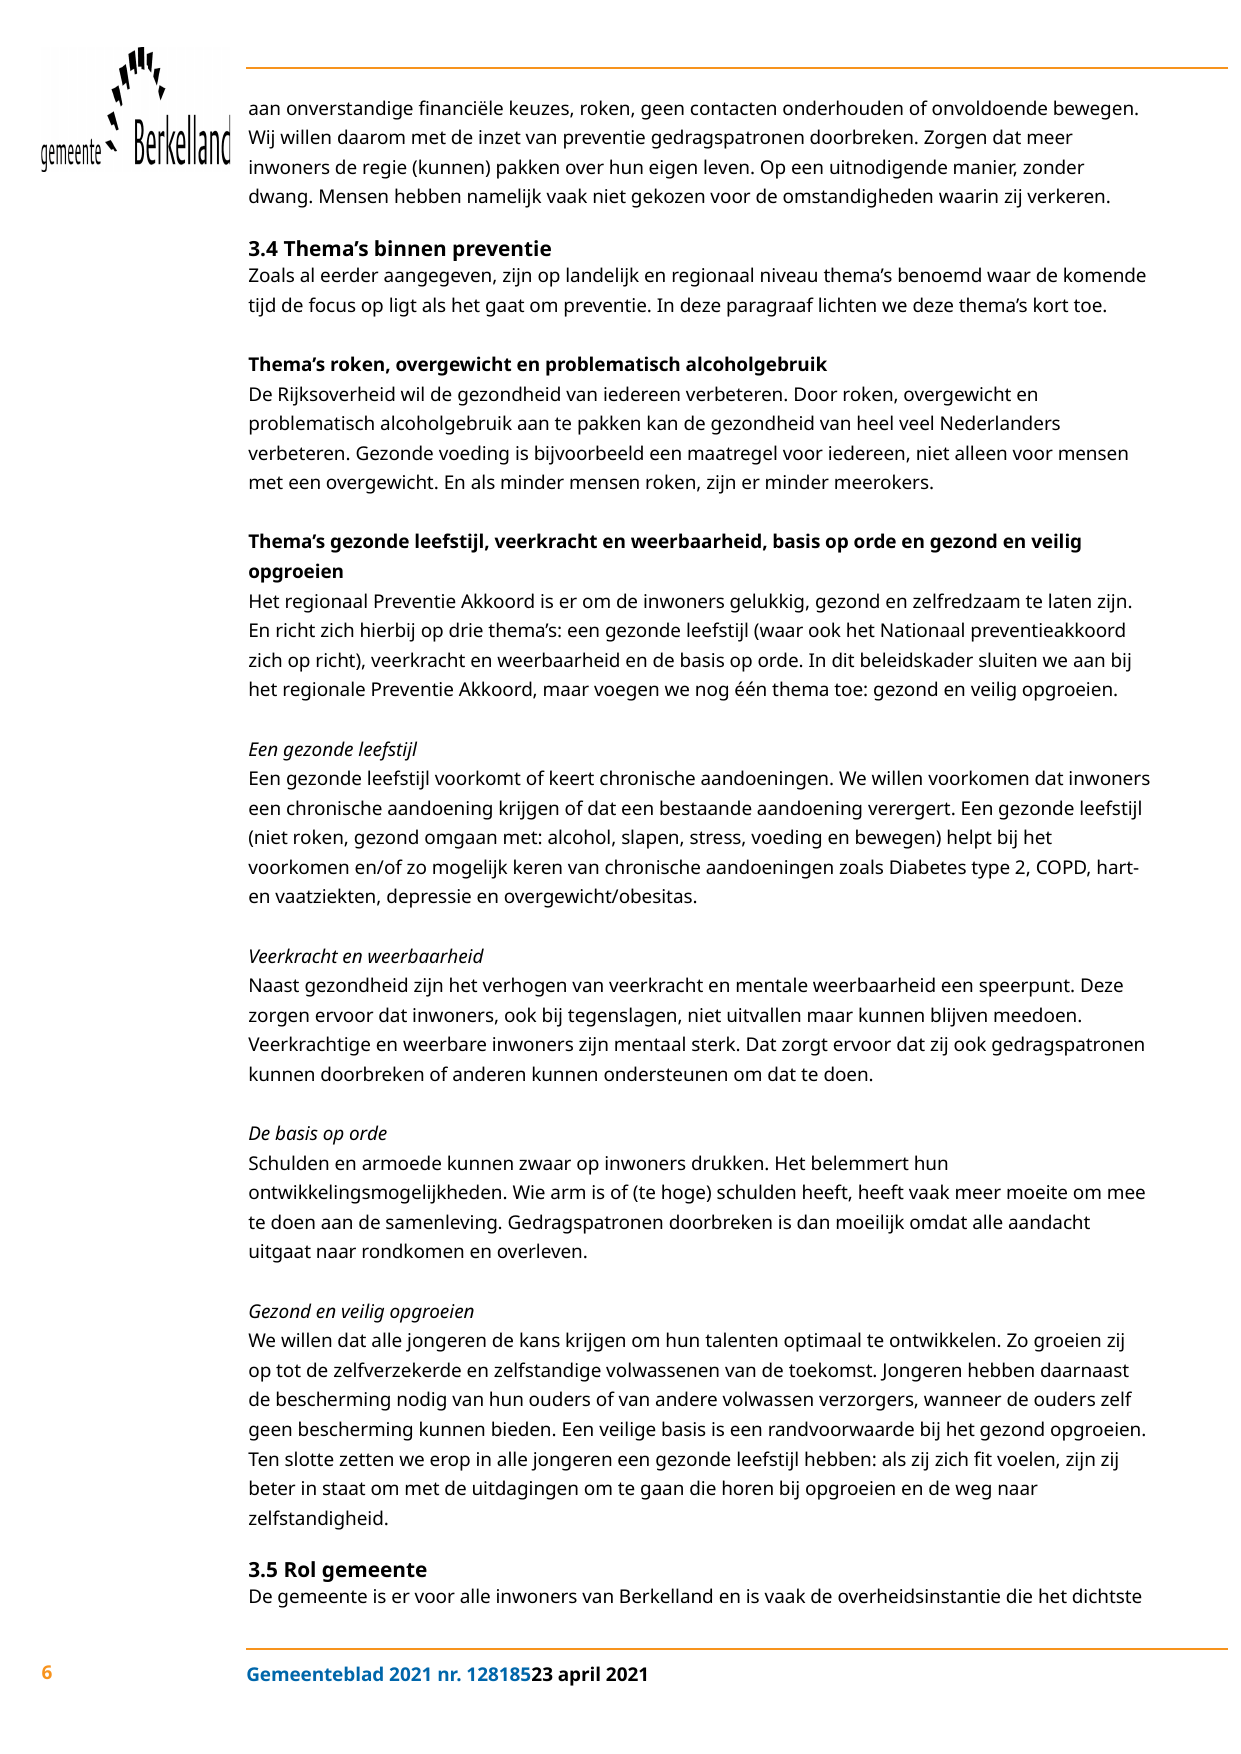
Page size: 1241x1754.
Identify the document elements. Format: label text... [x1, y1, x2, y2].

text Thema’s roken, overgewicht en problematisch alcoholgebruik [248, 351, 1152, 377]
text 3.5 Rol gemeente [248, 1555, 1152, 1584]
picture [41, 47, 231, 172]
text De Rijksoverheid wil de gezondheid van iedereen verbeteren. Door roken, overgewicht en problematisch alcoholgebruik aan te pakken kan de gezondheid van heel veel Nederlanders verbeteren. Gezonde voeding is bijvoorbeeld een maatregel voor iedereen, niet alleen voor mensen met een overgewicht. En als minder mensen roken, zijn er minder meerokers. [248, 381, 1152, 495]
text De gemeente is er voor alle inwoners van Berkelland en is vaak de overheidsinstantie die het dichtste [248, 1584, 1152, 1609]
text Zoals al eerder aangegeven, zijn op landelijk en regionaal niveau thema’s benoemd waar de komende tijd de focus op ligt als het gaat om preventie. In deze paragraaf lichten we deze thema’s kort toe. [248, 262, 1152, 318]
text We willen dat alle jongeren de kans krijgen om hun talenten optimaal te ontwikkelen. Zo groeien zij op tot de zelfverzekerde en zelfstandige volwassenen van de toekomst. Jongeren hebben daarnaast de bescherming nodig van hun ouders of van andere volwassen verzorgers, wanneer de ouders zelf geen bescherming kunnen bieden. Een veilige basis is een randvoorwaarde bij het gezond opgroeien. Ten slotte zetten we erop in alle jongeren een gezonde leefstijl hebben: als zij zich fit voelen, zijn zij beter in staat om met de uitdagingen om te gaan die horen bij opgroeien en de weg naar zelfstandigheid. [248, 1327, 1152, 1531]
text Thema’s gezonde leefstijl, veerkracht en weerbaarheid, basis op orde en gezond en veilig opgroeien [248, 529, 1152, 584]
text Naast gezondheid zijn het verhogen van veerkracht en mentale weerbaarheid een speerpunt. Deze zorgen ervoor dat inwoners, ook bij tegenslagen, niet uitvallen maar kunnen blijven meedoen. Veerkrachtige en weerbare inwoners zijn mentaal sterk. Dat zorgt ervoor dat zij ook gedragspatronen kunnen doorbreken of anderen kunnen ondersteunen om dat te doen. [248, 972, 1152, 1087]
text Veerkracht en weerbaarheid [248, 943, 1152, 968]
text aan onverstandige financiële keuzes, roken, geen contacten onderhouden of onvoldoende bewegen. Wij willen daarom met de inzet van preventie gedragspatronen doorbreken. Zorgen dat meer inwoners de regie (kunnen) pakken over hun eigen leven. Op een uitnodigende manier, zonder dwang. Mensen hebben namelijk vaak niet gekozen voor de omstandigheden waarin zij verkeren. [248, 95, 1152, 209]
text Een gezonde leefstijl [248, 736, 1152, 761]
text De basis op orde [248, 1120, 1152, 1146]
text Schulden en armoede kunnen zwaar op inwoners drukken. Het belemmert hun ontwikkelingsmogelijkheden. Wie arm is of (te hoge) schulden heeft, heeft vaak meer moeite om mee te doen aan de samenleving. Gedragspatronen doorbreken is dan moeilijk omdat alle aandacht uitgaat naar rondkomen en overleven. [248, 1150, 1152, 1264]
text Het regionaal Preventie Akkoord is er om de inwoners gelukkig, gezond en zelfredzaam te laten zijn. En richt zich hierbij op drie thema’s: een gezonde leefstijl (waar ook het Nationaal preventieakkoord zich op richt), veerkracht en weerbaarheid en de basis op orde. In dit beleidskader sluiten we aan bij het regionale Preventie Akkoord, maar voegen we nog één thema toe: gezond en veilig opgroeien. [248, 588, 1152, 702]
text Een gezonde leefstijl voorkomt of keert chronische aandoeningen. We willen voorkomen dat inwoners een chronische aandoening krijgen of dat een bestaande aandoening verergert. Een gezonde leefstijl (niet roken, gezond omgaan met: alcohol, slapen, stress, voeding en bewegen) helpt bij het voorkomen en/of zo mogelijk keren van chronische aandoeningen zoals Diabetes type 2, COPD, hart- en vaatziekten, depressie en overgewicht/obesitas. [248, 765, 1152, 909]
text 3.4 Thema’s binnen preventie [248, 234, 1152, 262]
text Gezond en veilig opgroeien [248, 1298, 1152, 1323]
